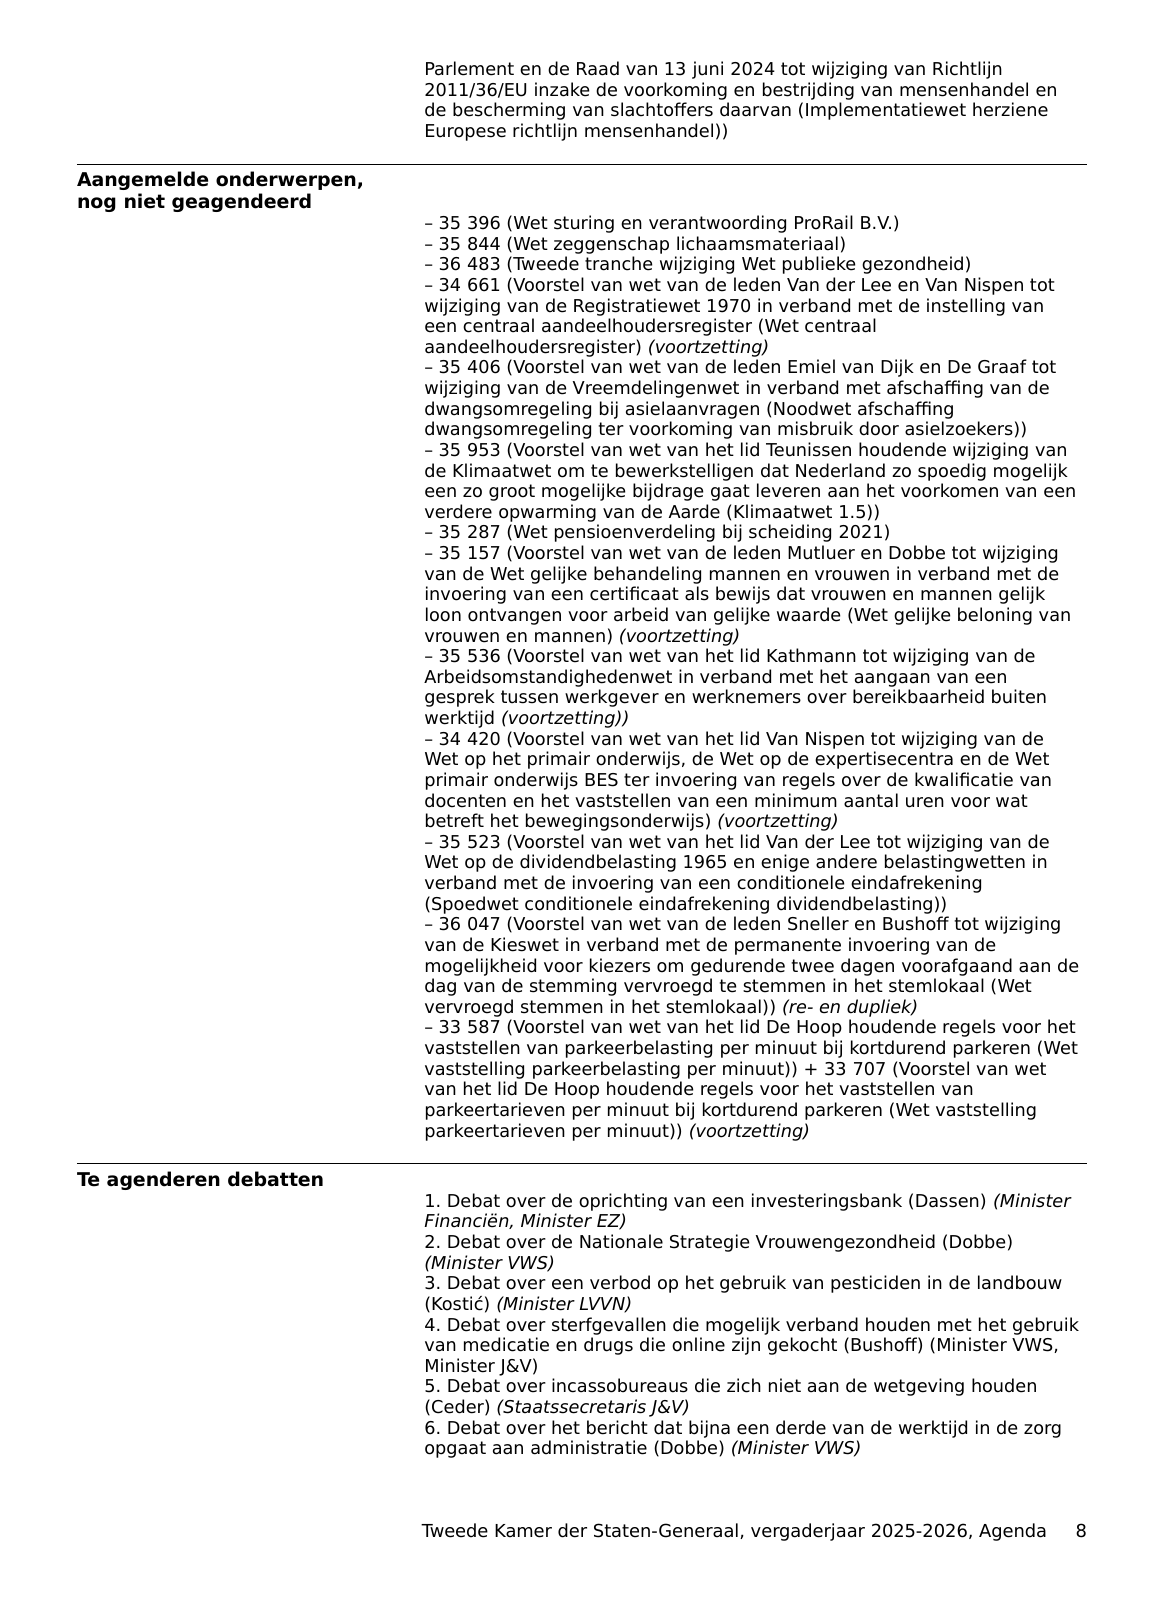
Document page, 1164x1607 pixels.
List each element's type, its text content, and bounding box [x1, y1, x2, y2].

table_cell – 35 953 (Voorstel van wet van het lid Teunissen houdende wijziging van de Klimaatwet om te bewerkstelligen dat Nederland zo spoedig mogelijk een zo groot mogelijke bijdrage gaat leveren aan het voorkomen van een verdere opwarming van de Aarde (Klimaatwet 1.5)) [418, 440, 1087, 522]
table_cell – 35 844 (Wet zeggenschap lichaamsmateriaal) [418, 234, 1087, 254]
table_cell [401, 832, 418, 914]
table_cell [401, 523, 418, 543]
table_cell 3. Debat over een verbod op het gebruik van pesticiden in de landbouw (Kostić) (Minister LVVN) [418, 1273, 1087, 1314]
table_cell [401, 440, 418, 522]
table_cell – 35 406 (Voorstel van wet van de leden Emiel van Dijk en De Graaf tot wijziging van de Vreemdelingenwet in verband met afschaffing van de dwangsomregeling bij asielaanvragen (Noodwet afschaffing dwangsomregeling ter voorkoming van misbruik door asielzoekers)) [418, 358, 1087, 440]
table_cell [77, 543, 401, 646]
table_cell [77, 1376, 401, 1418]
table_cell [77, 59, 401, 142]
table_cell [77, 729, 401, 832]
table_cell [401, 1018, 418, 1141]
table_cell – 36 047 (Voorstel van wet van de leden Sneller en Bushoff tot wijziging van de Kieswet in verband met de permanente invoering van de mogelijkheid voor kiezers om gedurende twee dagen voorafgaand aan de dag van de stemming vervroegd te stemmen in het stemlokaal (Wet vervroegd stemmen in het stemlokaal)) (re- en dupliek) [418, 914, 1087, 1017]
table_cell [77, 358, 401, 440]
table_cell [401, 1191, 418, 1232]
table_cell [77, 1273, 401, 1314]
table_cell 2. Debat over de Nationale Strategie Vrouwengezondheid (Dobbe) (Minister VWS) [418, 1232, 1087, 1273]
table_cell [77, 234, 401, 254]
table_cell [401, 213, 418, 234]
table_cell [77, 1418, 401, 1459]
table_cell – 35 396 (Wet sturing en verantwoording ProRail B.V.) [418, 213, 1087, 234]
table_cell 5. Debat over incassobureaus die zich niet aan de wetgeving houden (Ceder) (Staatssecretaris J&V) [418, 1376, 1087, 1418]
table_cell [77, 914, 401, 1017]
table_cell [401, 275, 418, 357]
table_cell [401, 729, 418, 832]
table_cell [401, 1273, 418, 1314]
table_cell [77, 832, 401, 914]
table_cell 4. Debat over sterfgevallen die mogelijk verband houden met het gebruik van medicatie en drugs die online zijn gekocht (Bushoff) (Minister VWS, Minister J&V) [418, 1315, 1087, 1376]
table_cell – 35 536 (Voorstel van wet van het lid Kathmann tot wijziging van de Arbeidsomstandighedenwet in verband met het aangaan van een gesprek tussen werkgever en werknemers over bereikbaarheid buiten werktijd (voortzetting)) [418, 646, 1087, 729]
table_cell – 35 523 (Voorstel van wet van het lid Van der Lee tot wijziging van de Wet op de dividendbelasting 1965 en enige andere belastingwetten in verband met de invoering van een conditionele eindafrekening (Spoedwet conditionele eindafrekening dividendbelasting)) [418, 832, 1087, 914]
table_header [401, 165, 418, 213]
table_header Te agenderen debatten [77, 1164, 401, 1191]
table_cell [401, 234, 418, 254]
table_cell – 36 483 (Tweede tranche wijziging Wet publieke gezondheid) [418, 254, 1087, 275]
table_cell [77, 1018, 401, 1141]
table_header [418, 1164, 1087, 1191]
table_cell [77, 1315, 401, 1376]
table_cell [401, 1315, 418, 1376]
table_cell [77, 440, 401, 522]
table_cell [77, 254, 401, 275]
table_header [401, 1164, 418, 1191]
table_cell – 35 287 (Wet pensioenverdeling bij scheiding 2021) [418, 523, 1087, 543]
table_cell [77, 646, 401, 729]
table_cell [401, 543, 418, 646]
table_cell Parlement en de Raad van 13 juni 2024 tot wijziging van Richtlijn 2011/36/EU inzake de voorkoming en bestrijding van mensenhandel en de bescherming van slachtoffers daarvan (Implementatiewet herziene Europese richtlijn mensenhandel)) [418, 59, 1087, 142]
table_cell [77, 1191, 401, 1232]
table_cell 6. Debat over het bericht dat bijna een derde van de werktijd in de zorg opgaat aan administratie (Dobbe) (Minister VWS) [418, 1418, 1087, 1459]
table_cell [401, 1376, 418, 1418]
table_cell [401, 1232, 418, 1273]
table_header Aangemelde onderwerpen, nog niet geagendeerd [77, 165, 401, 213]
table_cell [401, 646, 418, 729]
table_header [418, 165, 1087, 213]
table_cell [77, 213, 401, 234]
table_cell [77, 523, 401, 543]
table_cell – 34 420 (Voorstel van wet van het lid Van Nispen tot wijziging van de Wet op het primair onderwijs, de Wet op de expertisecentra en de Wet primair onderwijs BES ter invoering van regels over de kwalificatie van docenten en het vaststellen van een minimum aantal uren voor wat betreft het bewegingsonderwijs) (voortzetting) [418, 729, 1087, 832]
table_cell – 34 661 (Voorstel van wet van de leden Van der Lee en Van Nispen tot wijziging van de Registratiewet 1970 in verband met de instelling van een centraal aandeelhoudersregister (Wet centraal aandeelhoudersregister) (voortzetting) [418, 275, 1087, 357]
table_cell [401, 914, 418, 1017]
table_cell [401, 358, 418, 440]
table_cell 1. Debat over de oprichting van een investeringsbank (Dassen) (Minister Financiën, Minister EZ) [418, 1191, 1087, 1232]
table_cell [401, 1418, 418, 1459]
table_cell [77, 1232, 401, 1273]
table_cell – 35 157 (Voorstel van wet van de leden Mutluer en Dobbe tot wijziging van de Wet gelijke behandeling mannen en vrouwen in verband met de invoering van een certificaat als bewijs dat vrouwen en mannen gelijk loon ontvangen voor arbeid van gelijke waarde (Wet gelijke beloning van vrouwen en mannen) (voortzetting) [418, 543, 1087, 646]
table_cell [77, 275, 401, 357]
table_cell – 33 587 (Voorstel van wet van het lid De Hoop houdende regels voor het vaststellen van parkeerbelasting per minuut bij kortdurend parkeren (Wet vaststelling parkeerbelasting per minuut)) + 33 707 (Voorstel van wet van het lid De Hoop houdende regels voor het vaststellen van parkeertarieven per minuut bij kortdurend parkeren (Wet vaststelling parkeertarieven per minuut)) (voortzetting) [418, 1018, 1087, 1141]
table_cell [401, 59, 418, 142]
table_cell [401, 254, 418, 275]
